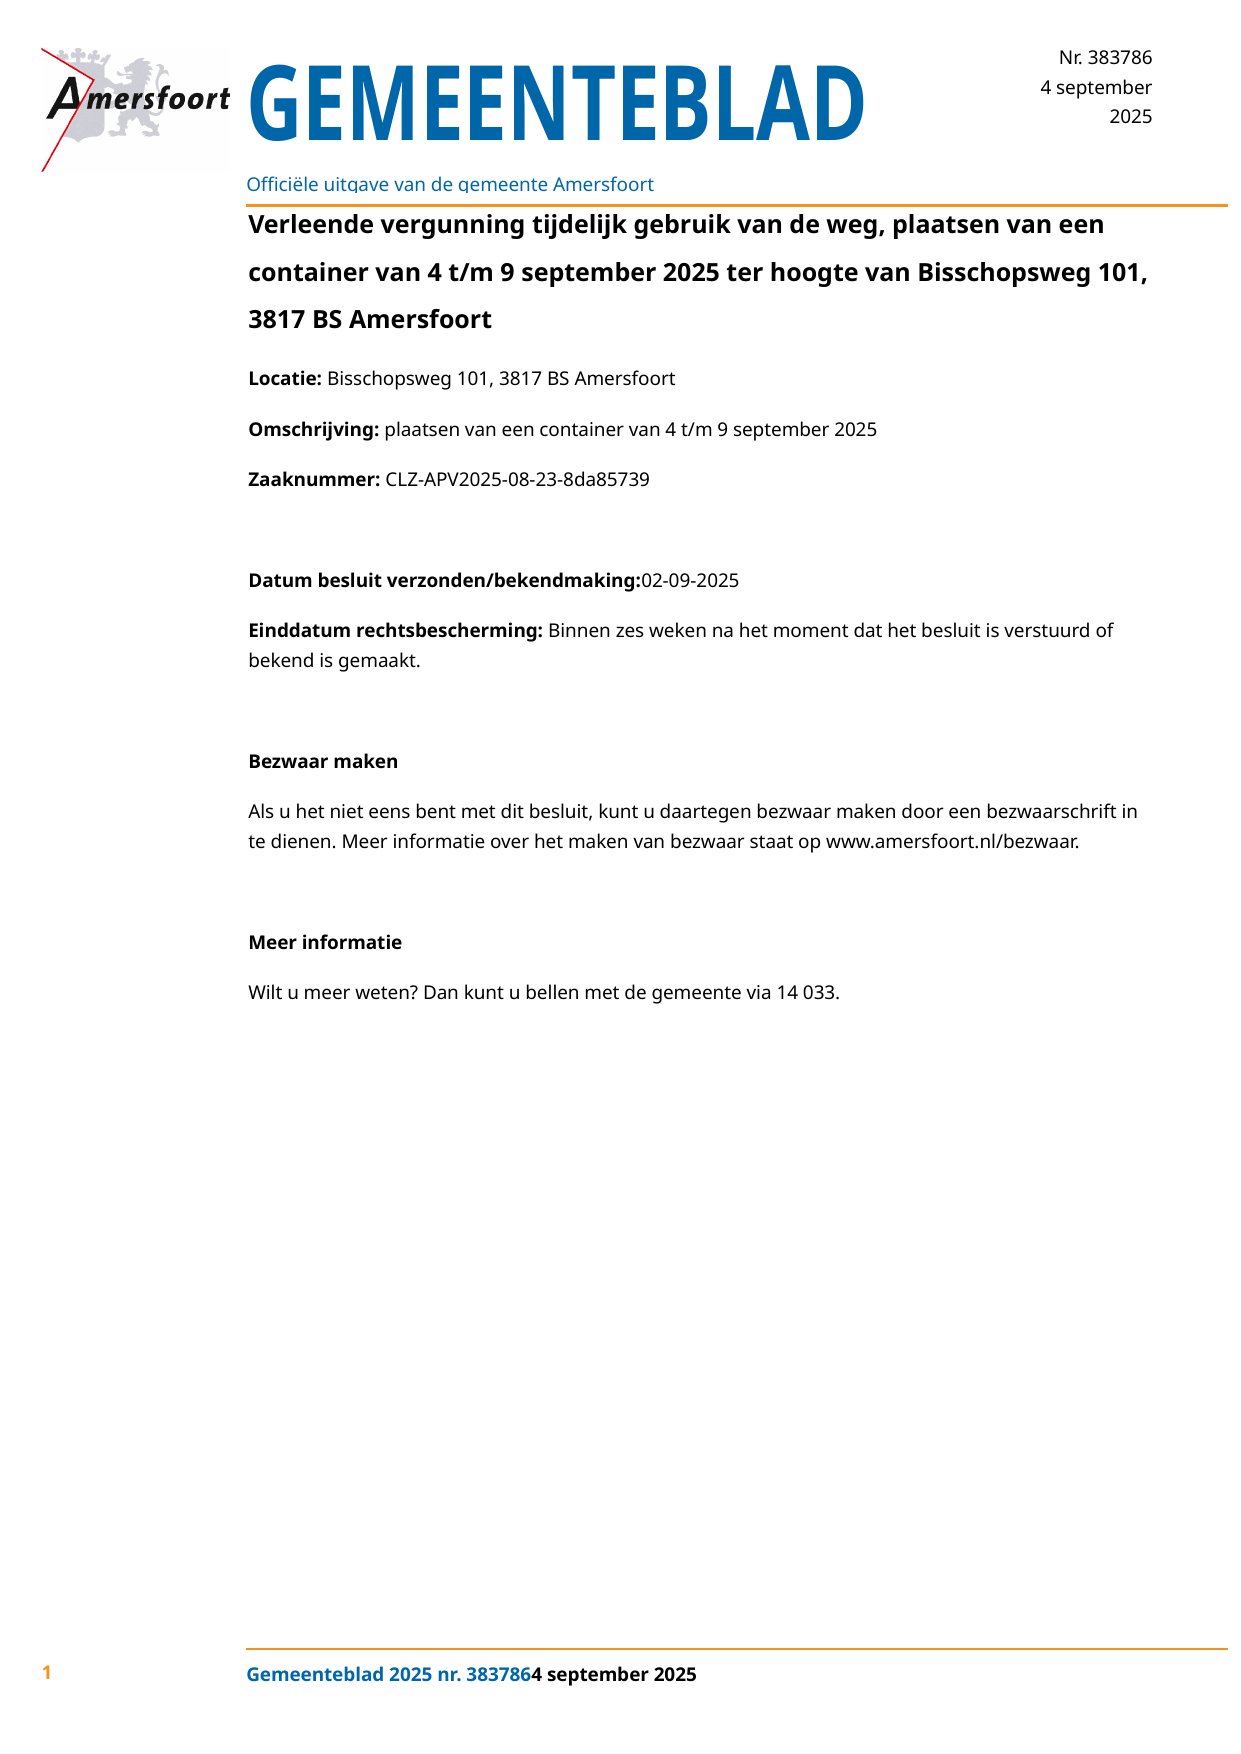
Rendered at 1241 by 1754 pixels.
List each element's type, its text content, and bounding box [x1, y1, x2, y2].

picture [41, 47, 231, 172]
text Wilt u meer weten? Dan kunt u bellen met de gemeente via 14 033. [248, 979, 1152, 1005]
text Als u het niet eens bent met dit besluit, kunt u daartegen bezwaar maken door een bezwaarschrift in te dienen. Meer informatie over het maken van bezwaar staat op www.amersfoort.nl/bezwaar. [248, 798, 1152, 854]
text Bezwaar maken [248, 748, 1152, 774]
text Datum besluit verzonden/bekendmaking:02-09-2025 [248, 567, 1152, 593]
text Locatie: Bisschopsweg 101, 3817 BS Amersfoort [248, 366, 1152, 391]
text Einddatum rechtsbescherming: Binnen zes weken na het moment dat het besluit is verstuurd of bekend is gemaakt. [248, 618, 1152, 673]
text Meer informatie [248, 929, 1152, 954]
text Zaaknummer: CLZ-APV2025-08-23-8da85739 [248, 466, 1152, 492]
text Verleende vergunning tijdelijk gebruik van de weg, plaatsen van een container van 4 t/m 9 september 2025 ter hoogte van Bisschopsweg 101, 3817 BS Amersfoort [248, 207, 1152, 336]
text Omschrijving: plaatsen van een container van 4 t/m 9 september 2025 [248, 416, 1152, 442]
